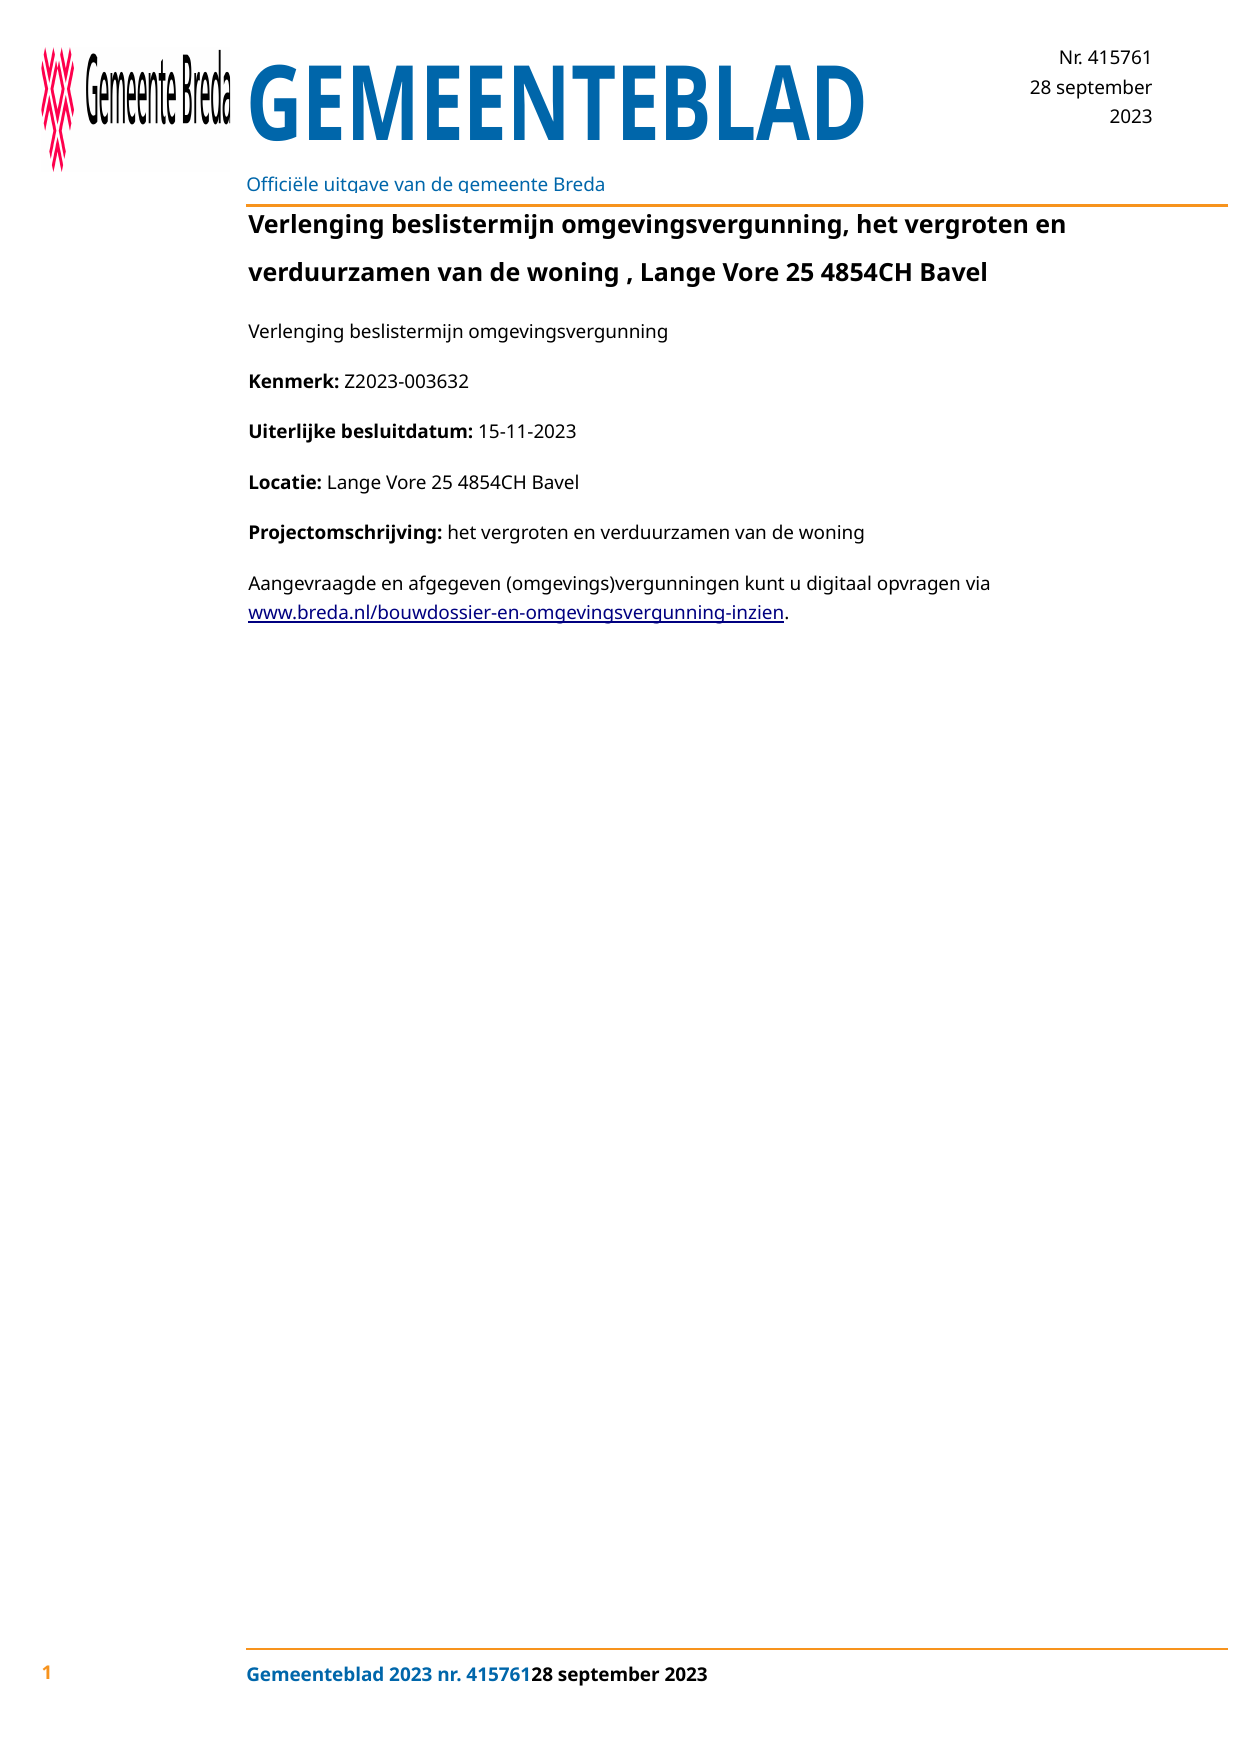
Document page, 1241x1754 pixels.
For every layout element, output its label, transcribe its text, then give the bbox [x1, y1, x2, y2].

text Aangevraagde en afgegeven (omgevings)vergunningen kunt u digitaal opvragen via www.breda.nl/bouwdossier-en-omgevingsvergunning-inzien. [248, 570, 1152, 625]
text Verlenging beslistermijn omgevingsvergunning, het vergroten en verduurzamen van de woning , Lange Vore 25 4854CH Bavel [248, 207, 1152, 288]
text Verlenging beslistermijn omgevingsvergunning [248, 318, 1152, 344]
text Uiterlijke besluitdatum: 15-11-2023 [248, 419, 1152, 444]
text Projectomschrijving: het vergroten en verduurzamen van de woning [248, 519, 1152, 545]
picture [41, 47, 231, 172]
text Kenmerk: Z2023-003632 [248, 368, 1152, 394]
text Locatie: Lange Vore 25 4854CH Bavel [248, 469, 1152, 495]
